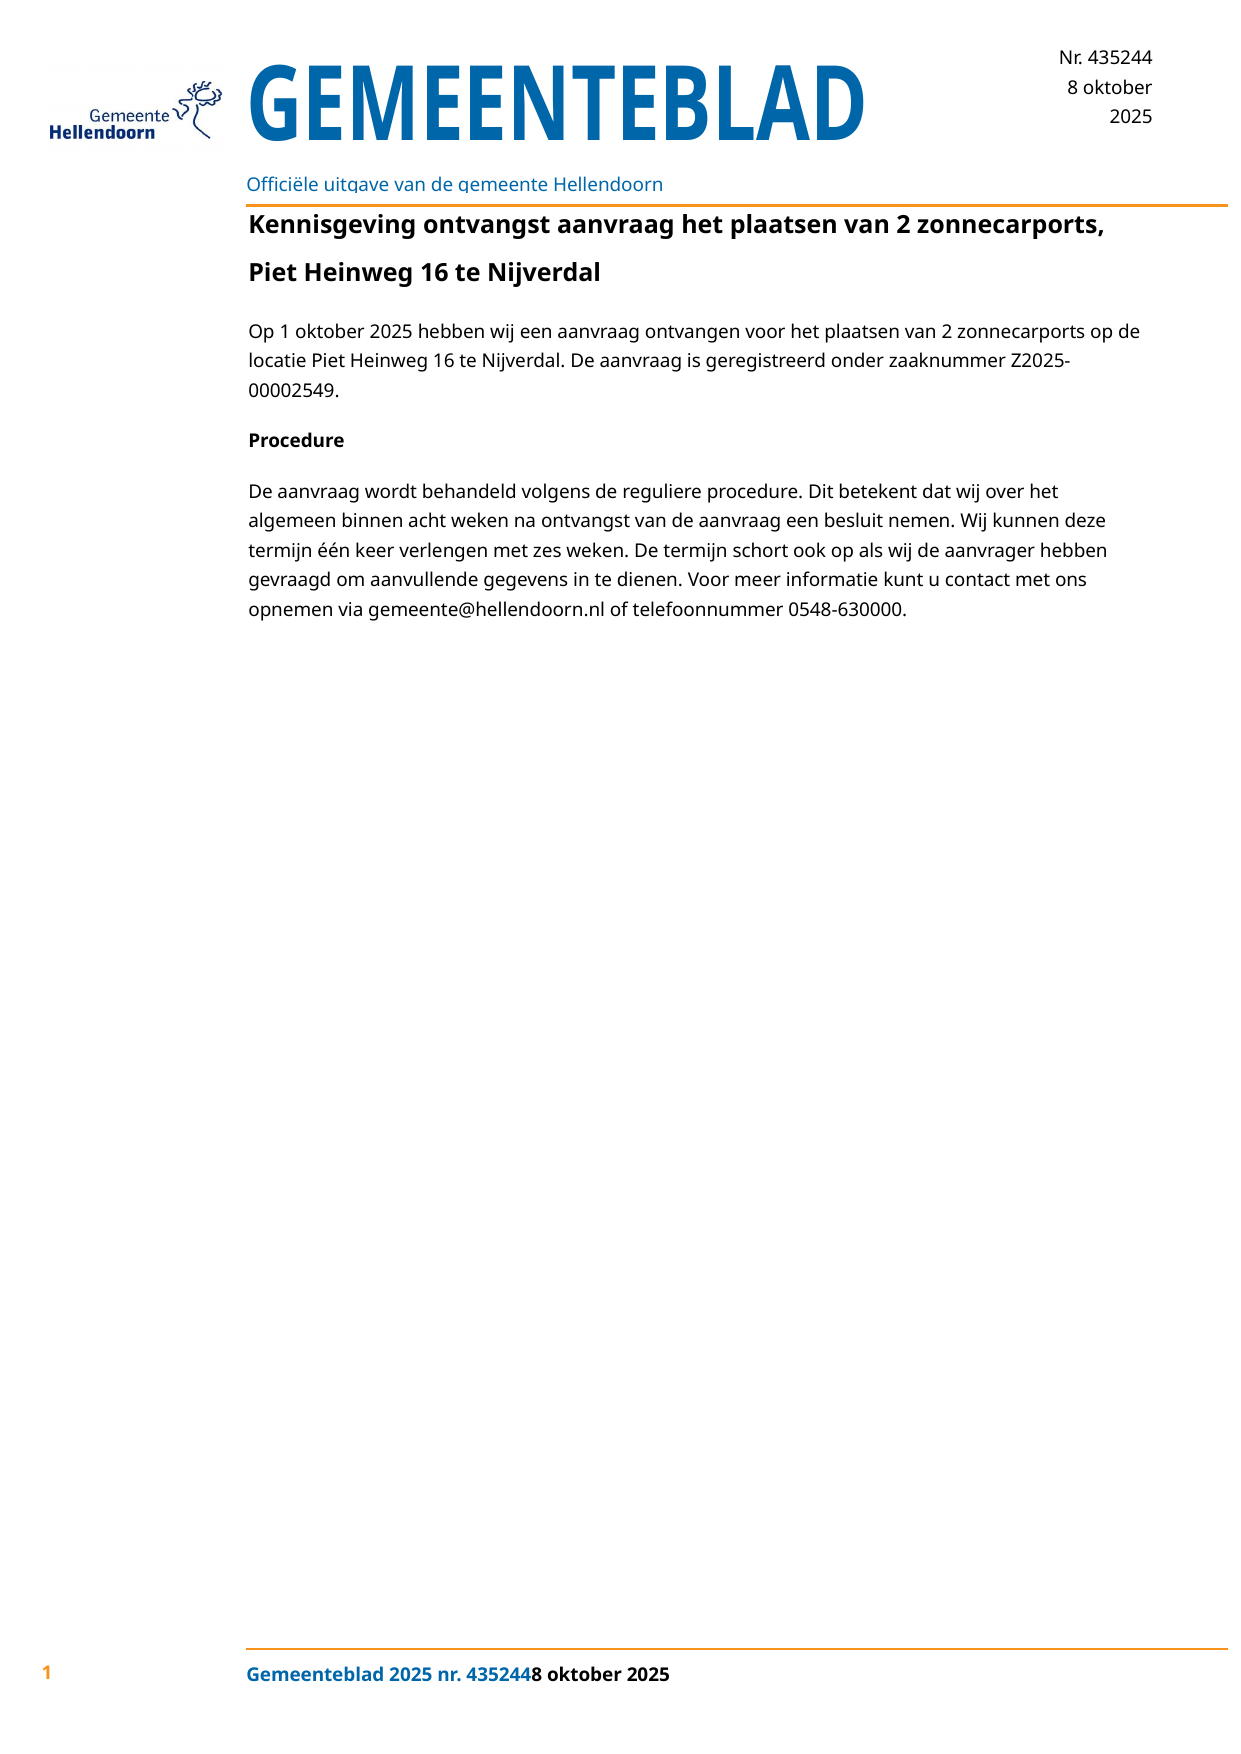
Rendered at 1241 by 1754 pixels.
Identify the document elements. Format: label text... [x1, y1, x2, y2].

picture [41, 47, 231, 172]
text De aanvraag wordt behandeld volgens de reguliere procedure. Dit betekent dat wij over het algemeen binnen acht weken na ontvangst van de aanvraag een besluit nemen. Wij kunnen deze termijn één keer verlengen met zes weken. De termijn schort ook op als wij de aanvrager hebben gevraagd om aanvullende gegevens in te dienen. Voor meer informatie kunt u contact met ons opnemen via gemeente@hellendoorn.nl of telefoonnummer 0548-630000. [248, 478, 1152, 622]
text Op 1 oktober 2025 hebben wij een aanvraag ontvangen voor het plaatsen van 2 zonnecarports op de locatie Piet Heinweg 16 te Nijverdal. De aanvraag is geregistreerd onder zaaknummer Z2025-00002549. [248, 318, 1152, 403]
text Procedure [248, 427, 1152, 453]
text Kennisgeving ontvangst aanvraag het plaatsen van 2 zonnecarports, Piet Heinweg 16 te Nijverdal [248, 207, 1152, 288]
